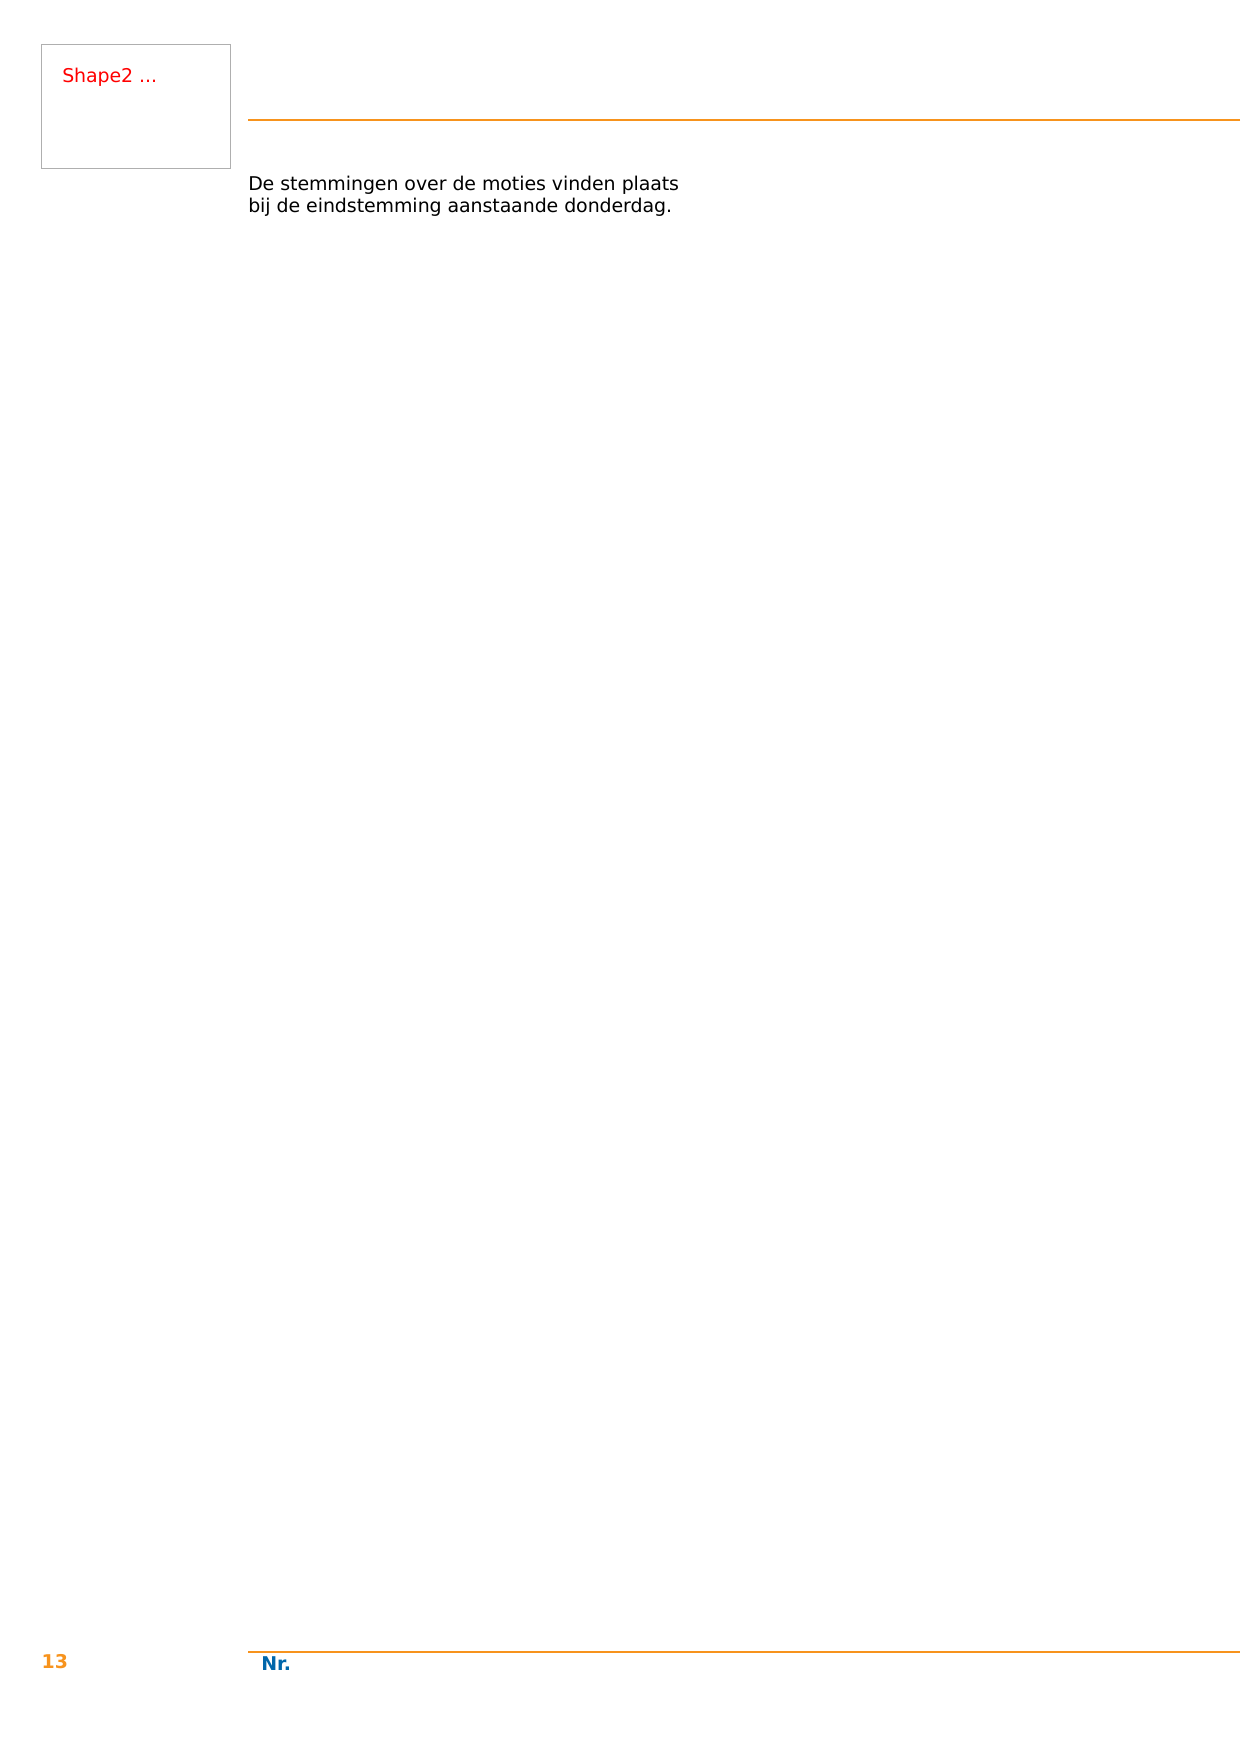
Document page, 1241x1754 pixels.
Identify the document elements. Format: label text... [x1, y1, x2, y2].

text De stemmingen over de moties vinden plaats bij de eindstemming aanstaande donderdag. [248, 173, 691, 217]
